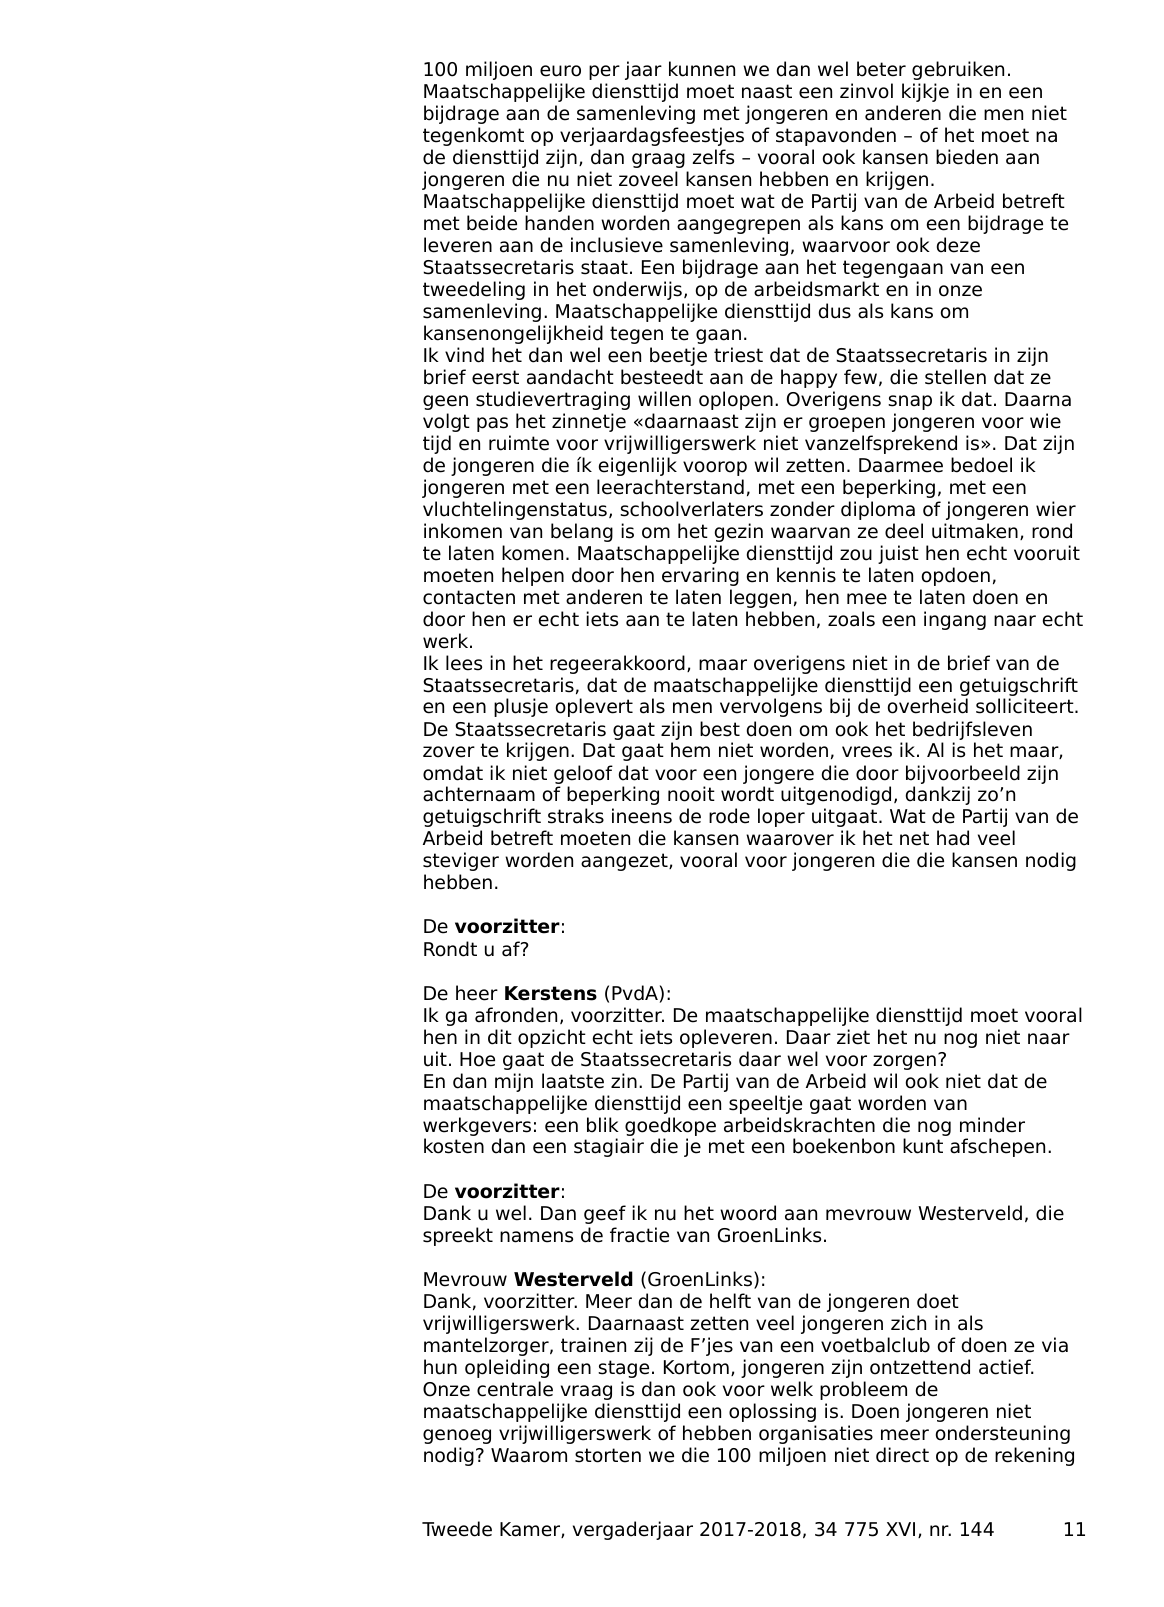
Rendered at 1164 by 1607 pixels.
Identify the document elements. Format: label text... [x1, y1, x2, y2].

text De voorzitter: [422, 916, 1087, 938]
text Ik lees in het regeerakkoord, maar overigens niet in de brief van de Staatssecretaris, dat de maatschappelijke diensttijd een getuigschrift en een plusje oplevert als men vervolgens bij de overheid solliciteert. De Staatssecretaris gaat zijn best doen om ook het bedrijfsleven zover te krijgen. Dat gaat hem niet worden, vrees ik. Al is het maar, omdat ik niet geloof dat voor een jongere die door bijvoorbeeld zijn achternaam of beperking nooit wordt uitgenodigd, dankzij zo’n getuigschrift straks ineens de rode loper uitgaat. Wat de Partij van de Arbeid betreft moeten die kansen waarover ik het net had veel steviger worden aangezet, vooral voor jongeren die die kansen nodig hebben. [422, 652, 1087, 894]
text 100 miljoen euro per jaar kunnen we dan wel beter gebruiken. Maatschappelijke diensttijd moet naast een zinvol kijkje in en een bijdrage aan de samenleving met jongeren en anderen die men niet tegenkomt op verjaardagsfeestjes of stapavonden – of het moet na de diensttijd zijn, dan graag zelfs – vooral ook kansen bieden aan jongeren die nu niet zoveel kansen hebben en krijgen. [422, 59, 1087, 191]
text Rondt u af? [422, 938, 1087, 960]
text De heer Kerstens (PvdA): [422, 983, 1087, 1004]
text Ik ga afronden, voorzitter. De maatschappelijke diensttijd moet vooral hen in dit opzicht echt iets opleveren. Daar ziet het nu nog niet naar uit. Hoe gaat de Staatssecretaris daar wel voor zorgen? [422, 1004, 1087, 1071]
text De voorzitter: [422, 1181, 1087, 1203]
text Maatschappelijke diensttijd moet wat de Partij van de Arbeid betreft met beide handen worden aangegrepen als kans om een bijdrage te leveren aan de inclusieve samenleving, waarvoor ook deze Staatssecretaris staat. Een bijdrage aan het tegengaan van een tweedeling in het onderwijs, op de arbeidsmarkt en in onze samenleving. Maatschappelijke diensttijd dus als kans om kansenongelijkheid tegen te gaan. [422, 191, 1087, 345]
text Dank u wel. Dan geef ik nu het woord aan mevrouw Westerveld, die spreekt namens de fractie van GroenLinks. [422, 1203, 1087, 1247]
text Ik vind het dan wel een beetje triest dat de Staatssecretaris in zijn brief eerst aandacht besteedt aan de happy few, die stellen dat ze geen studievertraging willen oplopen. Overigens snap ik dat. Daarna volgt pas het zinnetje «daarnaast zijn er groepen jongeren voor wie tijd en ruimte voor vrijwilligerswerk niet vanzelfsprekend is». Dat zijn de jongeren die ík eigenlijk voorop wil zetten. Daarmee bedoel ik jongeren met een leerachterstand, met een beperking, met een vluchtelingenstatus, schoolverlaters zonder diploma of jongeren wier inkomen van belang is om het gezin waarvan ze deel uitmaken, rond te laten komen. Maatschappelijke diensttijd zou juist hen echt vooruit moeten helpen door hen ervaring en kennis te laten opdoen, contacten met anderen te laten leggen, hen mee te laten doen en door hen er echt iets aan te laten hebben, zoals een ingang naar echt werk. [422, 345, 1087, 652]
text Mevrouw Westerveld (GroenLinks): [422, 1269, 1087, 1291]
text Dank, voorzitter. Meer dan de helft van de jongeren doet vrijwilligerswerk. Daarnaast zetten veel jongeren zich in als mantelzorger, trainen zij de F’jes van een voetbalclub of doen ze via hun opleiding een stage. Kortom, jongeren zijn ontzettend actief. Onze centrale vraag is dan ook voor welk probleem de maatschappelijke diensttijd een oplossing is. Doen jongeren niet genoeg vrijwilligerswerk of hebben organisaties meer ondersteuning nodig? Waarom storten we die 100 miljoen niet direct op de rekening [422, 1291, 1087, 1467]
text En dan mijn laatste zin. De Partij van de Arbeid wil ook niet dat de maatschappelijke diensttijd een speeltje gaat worden van werkgevers: een blik goedkope arbeidskrachten die nog minder kosten dan een stagiair die je met een boekenbon kunt afschepen. [422, 1071, 1087, 1158]
